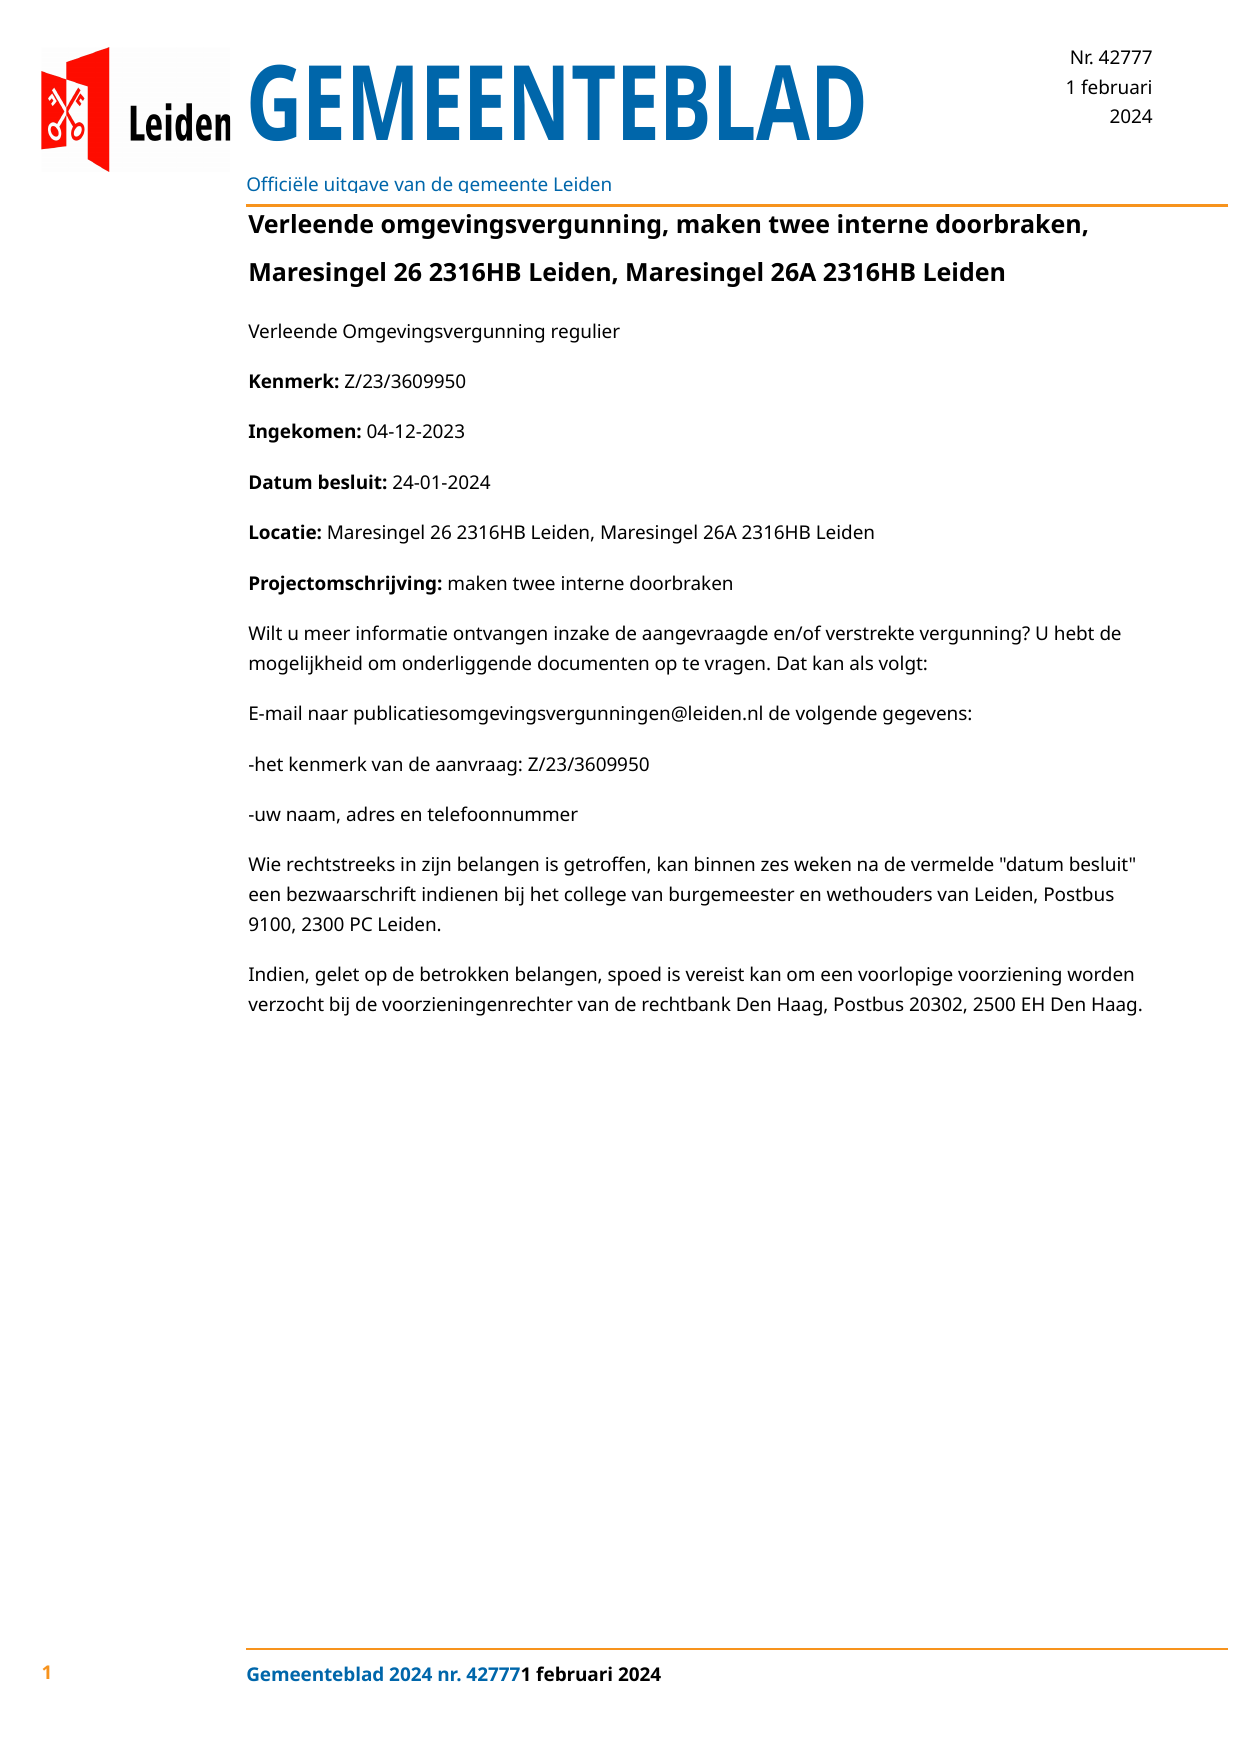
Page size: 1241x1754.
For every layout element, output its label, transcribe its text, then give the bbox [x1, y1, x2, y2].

picture [41, 47, 231, 172]
text -het kenmerk van de aanvraag: Z/23/3609950 [248, 751, 1152, 777]
text Locatie: Maresingel 26 2316HB Leiden, Maresingel 26A 2316HB Leiden [248, 519, 1152, 545]
text Projectomschrijving: maken twee interne doorbraken [248, 570, 1152, 596]
text Kenmerk: Z/23/3609950 [248, 368, 1152, 394]
text Indien, gelet op de betrokken belangen, spoed is vereist kan om een voorlopige voorziening worden verzocht bij de voorzieningenrechter van de rechtbank Den Haag, Postbus 20302, 2500 EH Den Haag. [248, 961, 1152, 1017]
text -uw naam, adres en telefoonnummer [248, 801, 1152, 827]
text Verleende omgevingsvergunning, maken twee interne doorbraken, Maresingel 26 2316HB Leiden, Maresingel 26A 2316HB Leiden [248, 207, 1152, 288]
text E-mail naar publicatiesomgevingsvergunningen@leiden.nl de volgende gegevens: [248, 700, 1152, 726]
text Ingekomen: 04-12-2023 [248, 419, 1152, 444]
text Wilt u meer informatie ontvangen inzake de aangevraagde en/of verstrekte vergunning? U hebt de mogelijkheid om onderliggende documenten op te vragen. Dat kan als volgt: [248, 620, 1152, 676]
text Wie rechtstreeks in zijn belangen is getroffen, kan binnen zes weken na de vermelde "datum besluit" een bezwaarschrift indienen bij het college van burgemeester en wethouders van Leiden, Postbus 9100, 2300 PC Leiden. [248, 852, 1152, 937]
text Verleende Omgevingsvergunning regulier [248, 318, 1152, 344]
text Datum besluit: 24-01-2024 [248, 469, 1152, 495]
